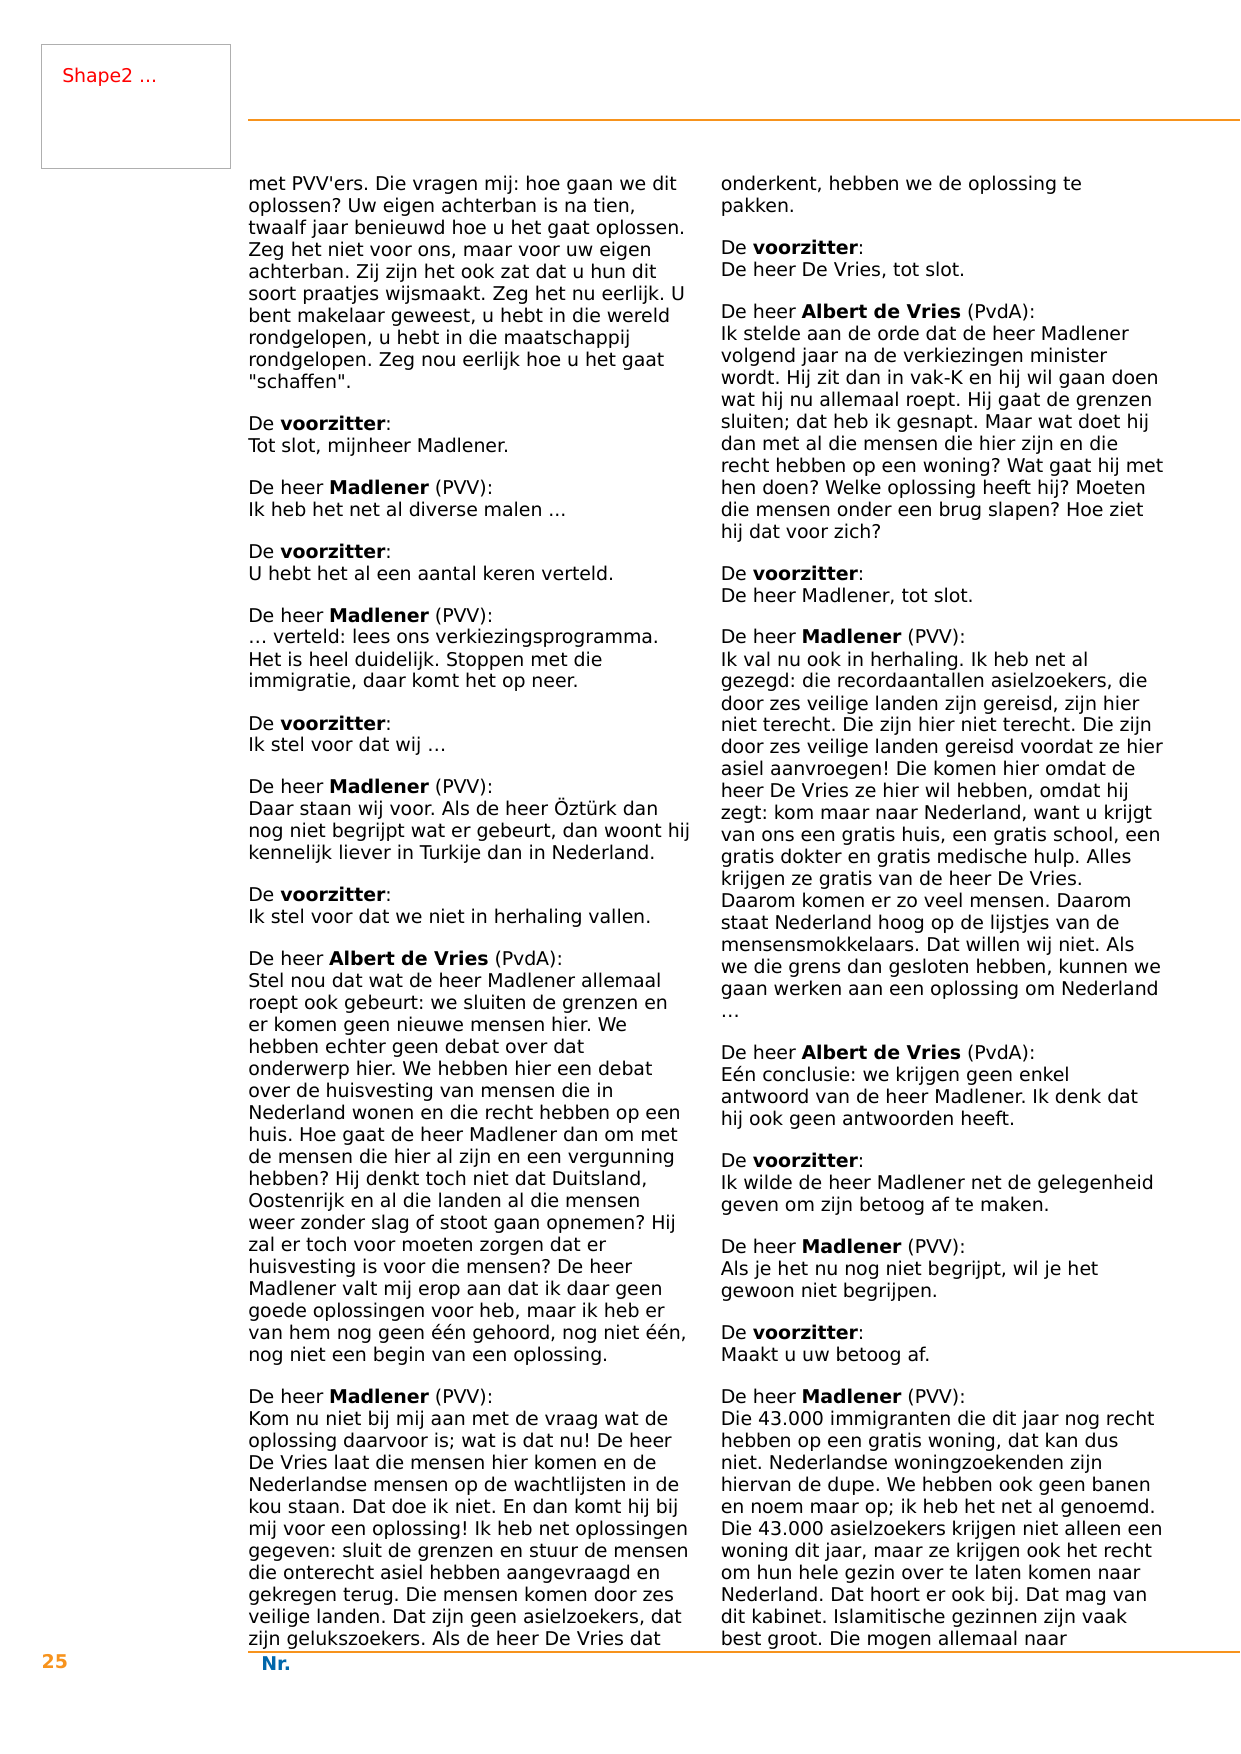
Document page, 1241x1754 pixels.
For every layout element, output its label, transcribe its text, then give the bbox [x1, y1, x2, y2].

text De voorzitter: [248, 413, 691, 434]
text Ik stel voor dat wij … [248, 734, 691, 756]
text Kom nu niet bij mij aan met de vraag wat de oplossing daarvoor is; wat is dat nu! De heer De Vries laat die mensen hier komen en de Nederlandse mensen op de wachtlijsten in de kou staan. Dat doe ik niet. En dan komt hij bij mij voor een oplossing! Ik heb net oplossingen gegeven: sluit de grenzen en stuur de mensen die onterecht asiel hebben aangevraagd en gekregen terug. Die mensen komen door zes veilige landen. Dat zijn geen asielzoekers, dat zijn gelukszoekers. Als de heer De Vries dat [248, 1408, 691, 1649]
text Ik stel voor dat we niet in herhaling vallen. [248, 906, 691, 928]
text De heer Madlener (PVV): [248, 604, 691, 626]
text De heer De Vries, tot slot. [721, 259, 1163, 281]
text De heer Madlener, tot slot. [721, 584, 1163, 606]
text De heer Madlener (PVV): [721, 626, 1163, 648]
text Ik heb het net al diverse malen ... [248, 498, 691, 521]
text Die 43.000 immigranten die dit jaar nog recht hebben op een gratis woning, dat kan dus niet. Nederlandse woningzoekenden zijn hiervan de dupe. We hebben ook geen banen en noem maar op; ik heb het net al genoemd. Die 43.000 asielzoekers krijgen niet alleen een woning dit jaar, maar ze krijgen ook het recht om hun hele gezin over te laten komen naar Nederland. Dat hoort er ook bij. Dat mag van dit kabinet. Islamitische gezinnen zijn vaak best groot. Die mogen allemaal naar [721, 1408, 1163, 1649]
text De voorzitter: [248, 884, 691, 906]
text onderkent, hebben we de oplossing te pakken. [721, 173, 1163, 217]
text De heer Madlener (PVV): [248, 776, 691, 798]
text De voorzitter: [248, 712, 691, 734]
text Ik wilde de heer Madlener net de gelegenheid geven om zijn betoog af te maken. [721, 1172, 1163, 1216]
text De heer Albert de Vries (PvdA): [721, 1042, 1163, 1064]
text Maakt u uw betoog af. [721, 1344, 1163, 1366]
text De heer Madlener (PVV): [248, 1386, 691, 1408]
text De voorzitter: [721, 562, 1163, 584]
text De voorzitter: [721, 237, 1163, 259]
text Ik val nu ook in herhaling. Ik heb net al gezegd: die recordaantallen asielzoekers, die door zes veilige landen zijn gereisd, zijn hier niet terecht. Die zijn hier niet terecht. Die zijn door zes veilige landen gereisd voordat ze hier asiel aanvroegen! Die komen hier omdat de heer De Vries ze hier wil hebben, omdat hij zegt: kom maar naar Nederland, want u krijgt van ons een gratis huis, een gratis school, een gratis dokter en gratis medische hulp. Alles krijgen ze gratis van de heer De Vries. Daarom komen er zo veel mensen. Daarom staat Nederland hoog op de lijstjes van de mensensmokkelaars. Dat willen wij niet. Als we die grens dan gesloten hebben, kunnen we gaan werken aan een oplossing om Nederland … [721, 648, 1163, 1022]
text Tot slot, mijnheer Madlener. [248, 434, 691, 457]
text De heer Madlener (PVV): [248, 477, 691, 498]
text De voorzitter: [721, 1150, 1163, 1172]
text met PVV'ers. Die vragen mij: hoe gaan we dit oplossen? Uw eigen achterban is na tien, twaalf jaar benieuwd hoe u het gaat oplossen. Zeg het niet voor ons, maar voor uw eigen achterban. Zij zijn het ook zat dat u hun dit soort praatjes wijsmaakt. Zeg het nu eerlijk. U bent makelaar geweest, u hebt in die wereld rondgelopen, u hebt in die maatschappij rondgelopen. Zeg nou eerlijk hoe u het gaat "schaffen". [248, 173, 691, 393]
text … verteld: lees ons verkiezingsprogramma. Het is heel duidelijk. Stoppen met die immigratie, daar komt het op neer. [248, 626, 691, 692]
text De heer Albert de Vries (PvdA): [721, 301, 1163, 323]
text U hebt het al een aantal keren verteld. [248, 562, 691, 584]
text Ik stelde aan de orde dat de heer Madlener volgend jaar na de verkiezingen minister wordt. Hij zit dan in vak-K en hij wil gaan doen wat hij nu allemaal roept. Hij gaat de grenzen sluiten; dat heb ik gesnapt. Maar wat doet hij dan met al die mensen die hier zijn en die recht hebben op een woning? Wat gaat hij met hen doen? Welke oplossing heeft hij? Moeten die mensen onder een brug slapen? Hoe ziet hij dat voor zich? [721, 323, 1163, 542]
text Stel nou dat wat de heer Madlener allemaal roept ook gebeurt: we sluiten de grenzen en er komen geen nieuwe mensen hier. We hebben echter geen debat over dat onderwerp hier. We hebben hier een debat over de huisvesting van mensen die in Nederland wonen en die recht hebben op een huis. Hoe gaat de heer Madlener dan om met de mensen die hier al zijn en een vergunning hebben? Hij denkt toch niet dat Duitsland, Oostenrijk en al die landen al die mensen weer zonder slag of stoot gaan opnemen? Hij zal er toch voor moeten zorgen dat er huisvesting is voor die mensen? De heer Madlener valt mij erop aan dat ik daar geen goede oplossingen voor heb, maar ik heb er van hem nog geen één gehoord, nog niet één, nog niet een begin van een oplossing. [248, 970, 691, 1366]
text Daar staan wij voor. Als de heer Öztürk dan nog niet begrijpt wat er gebeurt, dan woont hij kennelijk liever in Turkije dan in Nederland. [248, 798, 691, 864]
text De voorzitter: [248, 541, 691, 562]
text De heer Albert de Vries (PvdA): [248, 948, 691, 970]
text Als je het nu nog niet begrijpt, wil je het gewoon niet begrijpen. [721, 1258, 1163, 1302]
text Eén conclusie: we krijgen geen enkel antwoord van de heer Madlener. Ik denk dat hij ook geen antwoorden heeft. [721, 1064, 1163, 1130]
text De heer Madlener (PVV): [721, 1236, 1163, 1258]
text De voorzitter: [721, 1322, 1163, 1344]
text De heer Madlener (PVV): [721, 1386, 1163, 1408]
